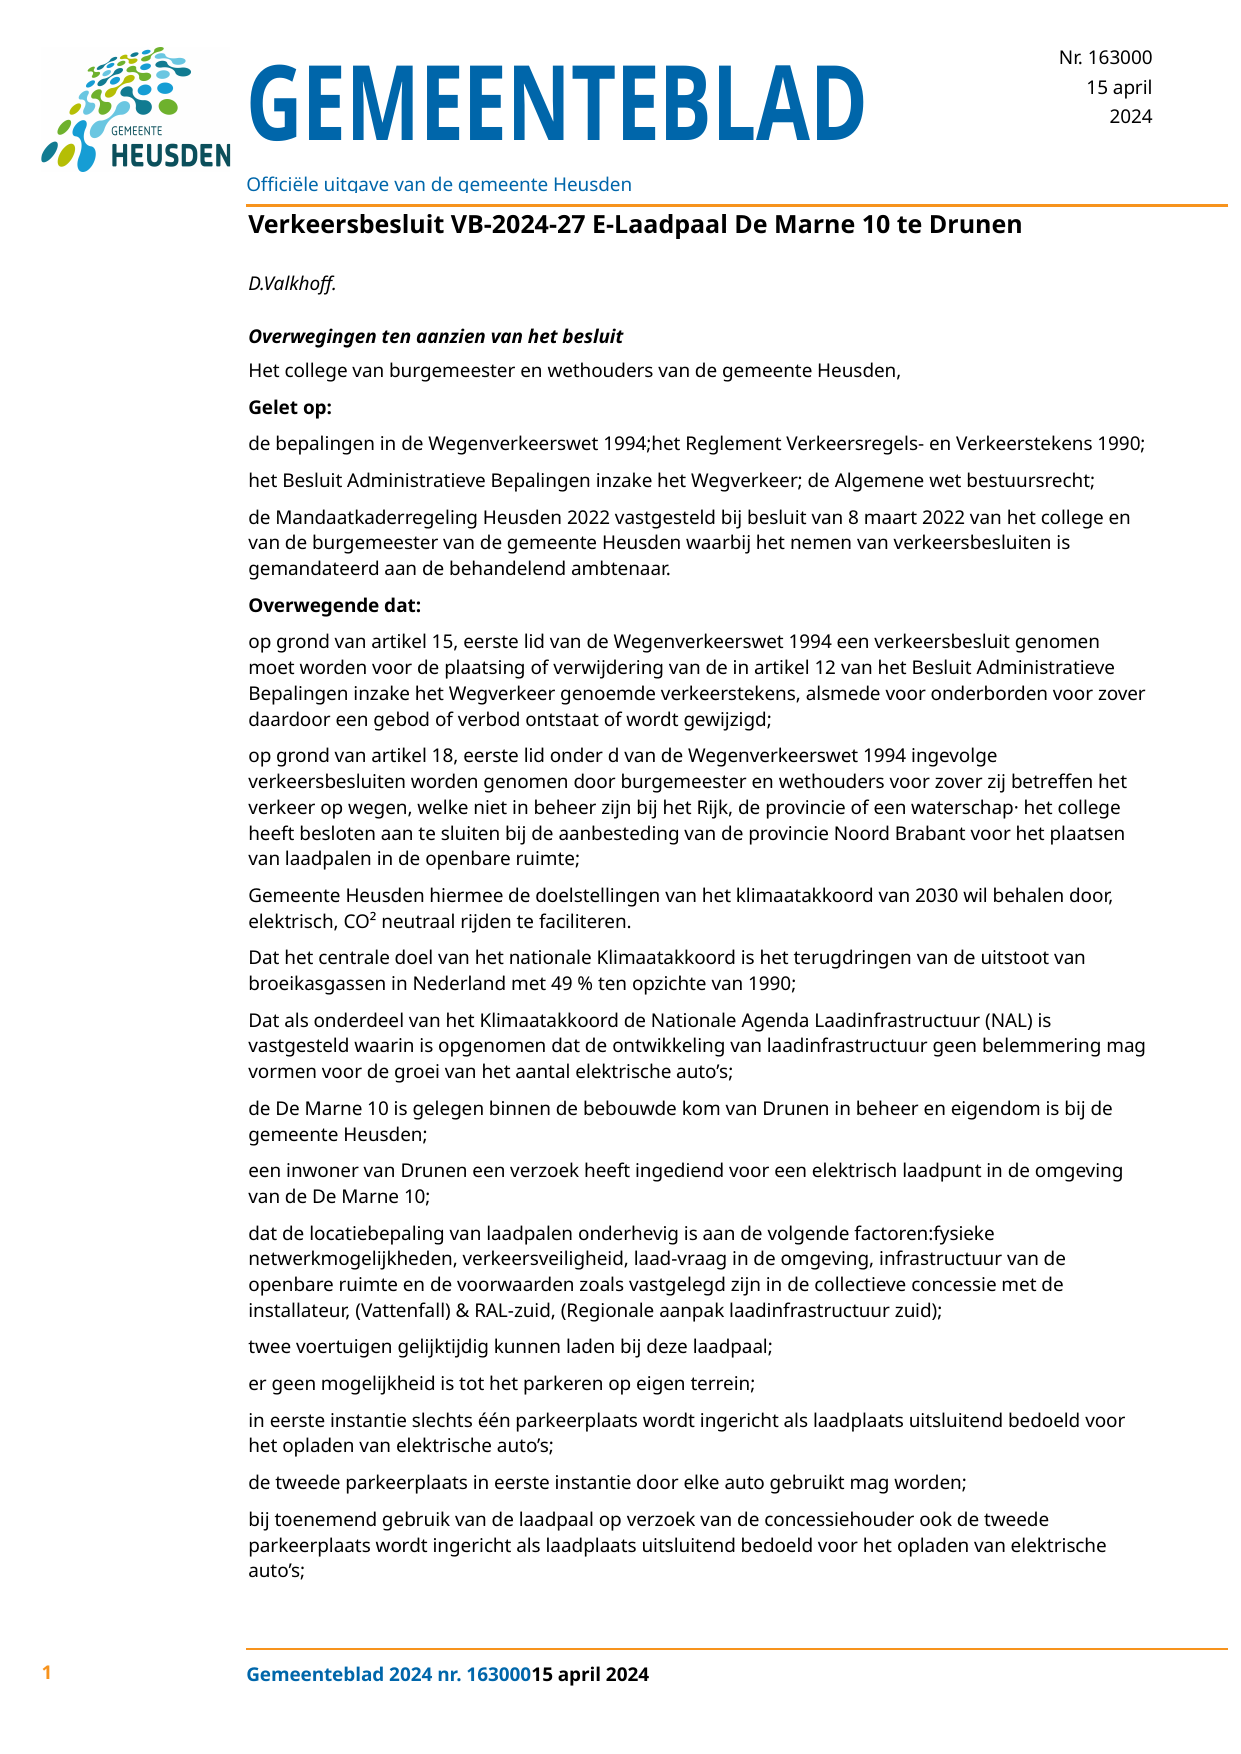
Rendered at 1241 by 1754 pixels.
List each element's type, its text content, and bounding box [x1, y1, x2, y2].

text Het college van burgemeester en wethouders van de gemeente Heusden, [248, 357, 1152, 383]
text Dat het centrale doel van het nationale Klimaatakkoord is het terugdringen van de uitstoot van broeikasgassen in Nederland met 49 % ten opzichte van 1990; [248, 944, 1152, 996]
text op grond van artikel 15, eerste lid van de Wegenverkeerswet 1994 een verkeersbesluit genomen moet worden voor de plaatsing of verwijdering van de in artikel 12 van het Besluit Administratieve Bepalingen inzake het Wegverkeer genoemde verkeerstekens, alsmede voor onderborden voor zover daardoor een gebod of verbod ontstaat of wordt gewijzigd; [248, 629, 1152, 732]
text dat de locatiebepaling van laadpalen onderhevig is aan de volgende factoren:fysieke netwerkmogelijkheden, verkeersveiligheid, laad-vraag in de omgeving, infrastructuur van de openbare ruimte en de voorwaarden zoals vastgelegd zijn in de collectieve concessie met de installateur, (Vattenfall) & RAL-zuid, (Regionale aanpak laadinfrastructuur zuid); [248, 1220, 1152, 1323]
text de tweede parkeerplaats in eerste instantie door elke auto gebruikt mag worden; [248, 1469, 1152, 1495]
text in eerste instantie slechts één parkeerplaats wordt ingericht als laadplaats uitsluitend bedoeld voor het opladen van elektrische auto’s; [248, 1407, 1152, 1458]
text Verkeersbesluit VB-2024-27 E-Laadpaal De Marne 10 te Drunen [248, 207, 1152, 241]
text bij toenemend gebruik van de laadpaal op verzoek van de concessiehouder ook de tweede parkeerplaats wordt ingericht als laadplaats uitsluitend bedoeld voor het opladen van elektrische auto’s; [248, 1506, 1152, 1583]
text Gelet op: [248, 394, 1152, 419]
text Gemeente Heusden hiermee de doelstellingen van het klimaatakkoord van 2030 wil behalen door, elektrisch, CO² neutraal rijden te faciliteren. [248, 882, 1152, 933]
text op grond van artikel 18, eerste lid onder d van de Wegenverkeerswet 1994 ingevolge verkeersbesluiten worden genomen door burgemeester en wethouders voor zover zij betreffen het verkeer op wegen, welke niet in beheer zijn bij het Rijk, de provincie of een waterschap· het college heeft besloten aan te sluiten bij de aanbesteding van de provincie Noord Brabant voor het plaatsen van laadpalen in de openbare ruimte; [248, 742, 1152, 871]
picture [41, 47, 231, 172]
text de bepalingen in de Wegenverkeerswet 1994;het Reglement Verkeersregels- en Verkeerstekens 1990; [248, 431, 1152, 456]
text D.Valkhoff. [248, 270, 1152, 296]
text Dat als onderdeel van het Klimaatakkoord de Nationale Agenda Laadinfrastructuur (NAL) is vastgesteld waarin is opgenomen dat de ontwikkeling van laadinfrastructuur geen belemmering mag vormen voor de groei van het aantal elektrische auto’s; [248, 1007, 1152, 1084]
text Overwegende dat: [248, 592, 1152, 618]
text Overwegingen ten aanzien van het besluit [248, 323, 1152, 349]
text er geen mogelijkheid is tot het parkeren op eigen terrein; [248, 1370, 1152, 1396]
text het Besluit Administratieve Bepalingen inzake het Wegverkeer; de Algemene wet bestuursrecht; [248, 467, 1152, 493]
text de De Marne 10 is gelegen binnen de bebouwde kom van Drunen in beheer en eigendom is bij de gemeente Heusden; [248, 1095, 1152, 1146]
text de Mandaatkaderregeling Heusden 2022 vastgesteld bij besluit van 8 maart 2022 van het college en van de burgemeester van de gemeente Heusden waarbij het nemen van verkeersbesluiten is gemandateerd aan de behandelend ambtenaar. [248, 504, 1152, 581]
text twee voertuigen gelijktijdig kunnen laden bij deze laadpaal; [248, 1334, 1152, 1359]
text een inwoner van Drunen een verzoek heeft ingediend voor een elektrisch laadpunt in de omgeving van de De Marne 10; [248, 1157, 1152, 1209]
